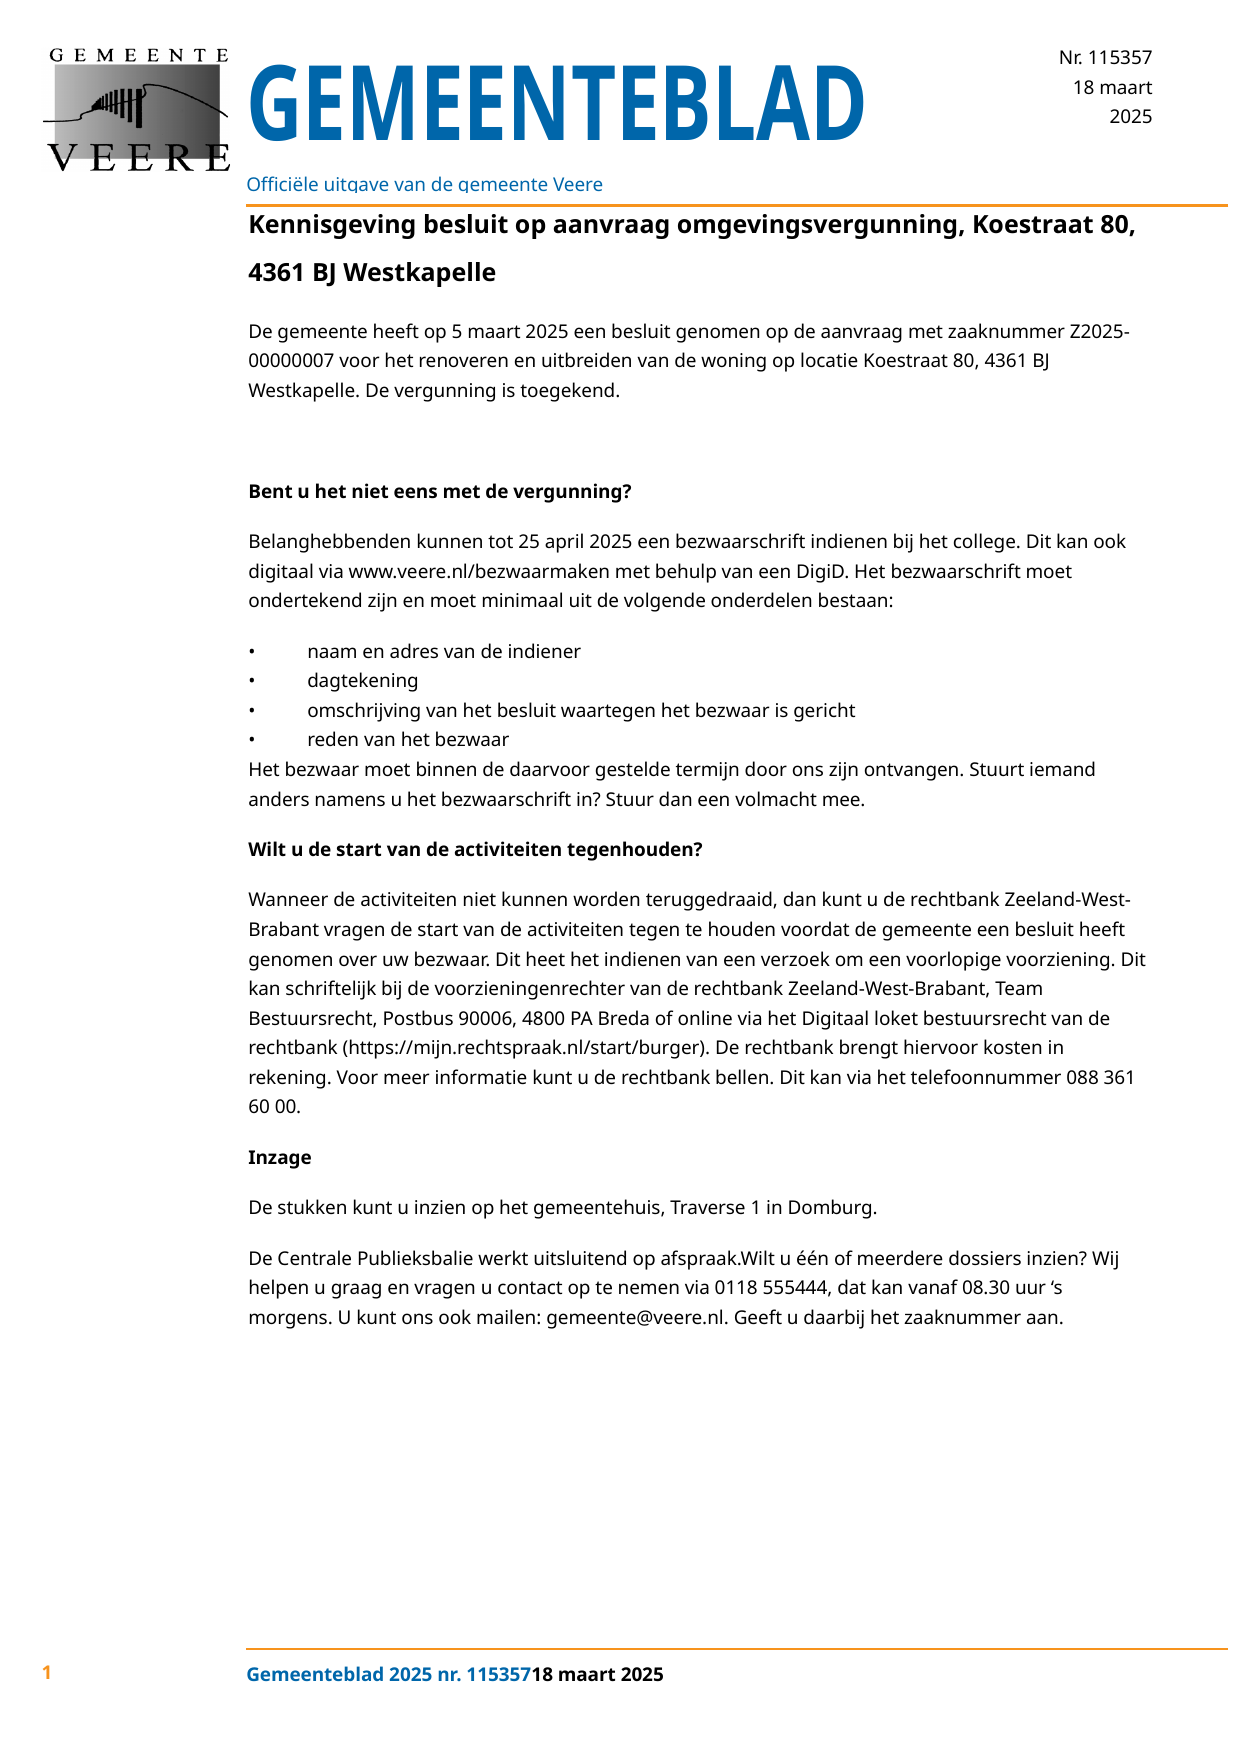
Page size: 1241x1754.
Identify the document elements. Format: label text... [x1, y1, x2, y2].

text Kennisgeving besluit op aanvraag omgevingsvergunning, Koestraat 80, 4361 BJ Westkapelle [248, 207, 1152, 288]
text Inzage [248, 1144, 1152, 1170]
text Bent u het niet eens met de vergunning? [248, 478, 1152, 504]
text Wanneer de activiteiten niet kunnen worden teruggedraaid, dan kunt u de rechtbank Zeeland-West-Brabant vragen de start van de activiteiten tegen te houden voordat de gemeente een besluit heeft genomen over uw bezwaar. Dit heet het indienen van een verzoek om een voorlopige voorziening. Dit kan schriftelijk bij de voorzieningenrechter van de rechtbank Zeeland-West-Brabant, Team Bestuursrecht, Postbus 90006, 4800 PA Breda of online via het Digitaal loket bestuursrecht van de rechtbank (https://mijn.rechtspraak.nl/start/burger). De rechtbank brengt hiervoor kosten in rekening. Voor meer informatie kunt u de rechtbank bellen. Dit kan via het telefoonnummer 088 361 60 00. [248, 887, 1152, 1119]
text Belanghebbenden kunnen tot 25 april 2025 een bezwaarschrift indienen bij het college. Dit kan ook digitaal via www.veere.nl/bezwaarmaken met behulp van een DigiD. Het bezwaarschrift moet ondertekend zijn en moet minimaal uit de volgende onderdelen bestaan: [248, 528, 1152, 613]
list omschrijving van het besluit waartegen het bezwaar is gericht [248, 697, 1152, 723]
picture [41, 47, 231, 172]
text De Centrale Publieksbalie werkt uitsluitend op afspraak.Wilt u één of meerdere dossiers inzien? Wij helpen u graag en vragen u contact op te nemen via 0118 555444, dat kan vanaf 08.30 uur ‘s morgens. U kunt ons ook mailen: gemeente@veere.nl. Geeft u daarbij het zaaknummer aan. [248, 1245, 1152, 1330]
text De stukken kunt u inzien op het gemeentehuis, Traverse 1 in Domburg. [248, 1194, 1152, 1220]
text De gemeente heeft op 5 maart 2025 een besluit genomen op de aanvraag met zaaknummer Z2025-00000007 voor het renoveren en uitbreiden van de woning op locatie Koestraat 80, 4361 BJ Westkapelle. De vergunning is toegekend. [248, 318, 1152, 403]
list naam en adres van de indiener [248, 638, 1152, 664]
text Het bezwaar moet binnen de daarvoor gestelde termijn door ons zijn ontvangen. Stuurt iemand anders namens u het bezwaarschrift in? Stuur dan een volmacht mee. [248, 756, 1152, 812]
list reden van het bezwaar [248, 727, 1152, 752]
list dagtekening [248, 667, 1152, 693]
text Wilt u de start van de activiteiten tegenhouden? [248, 836, 1152, 862]
